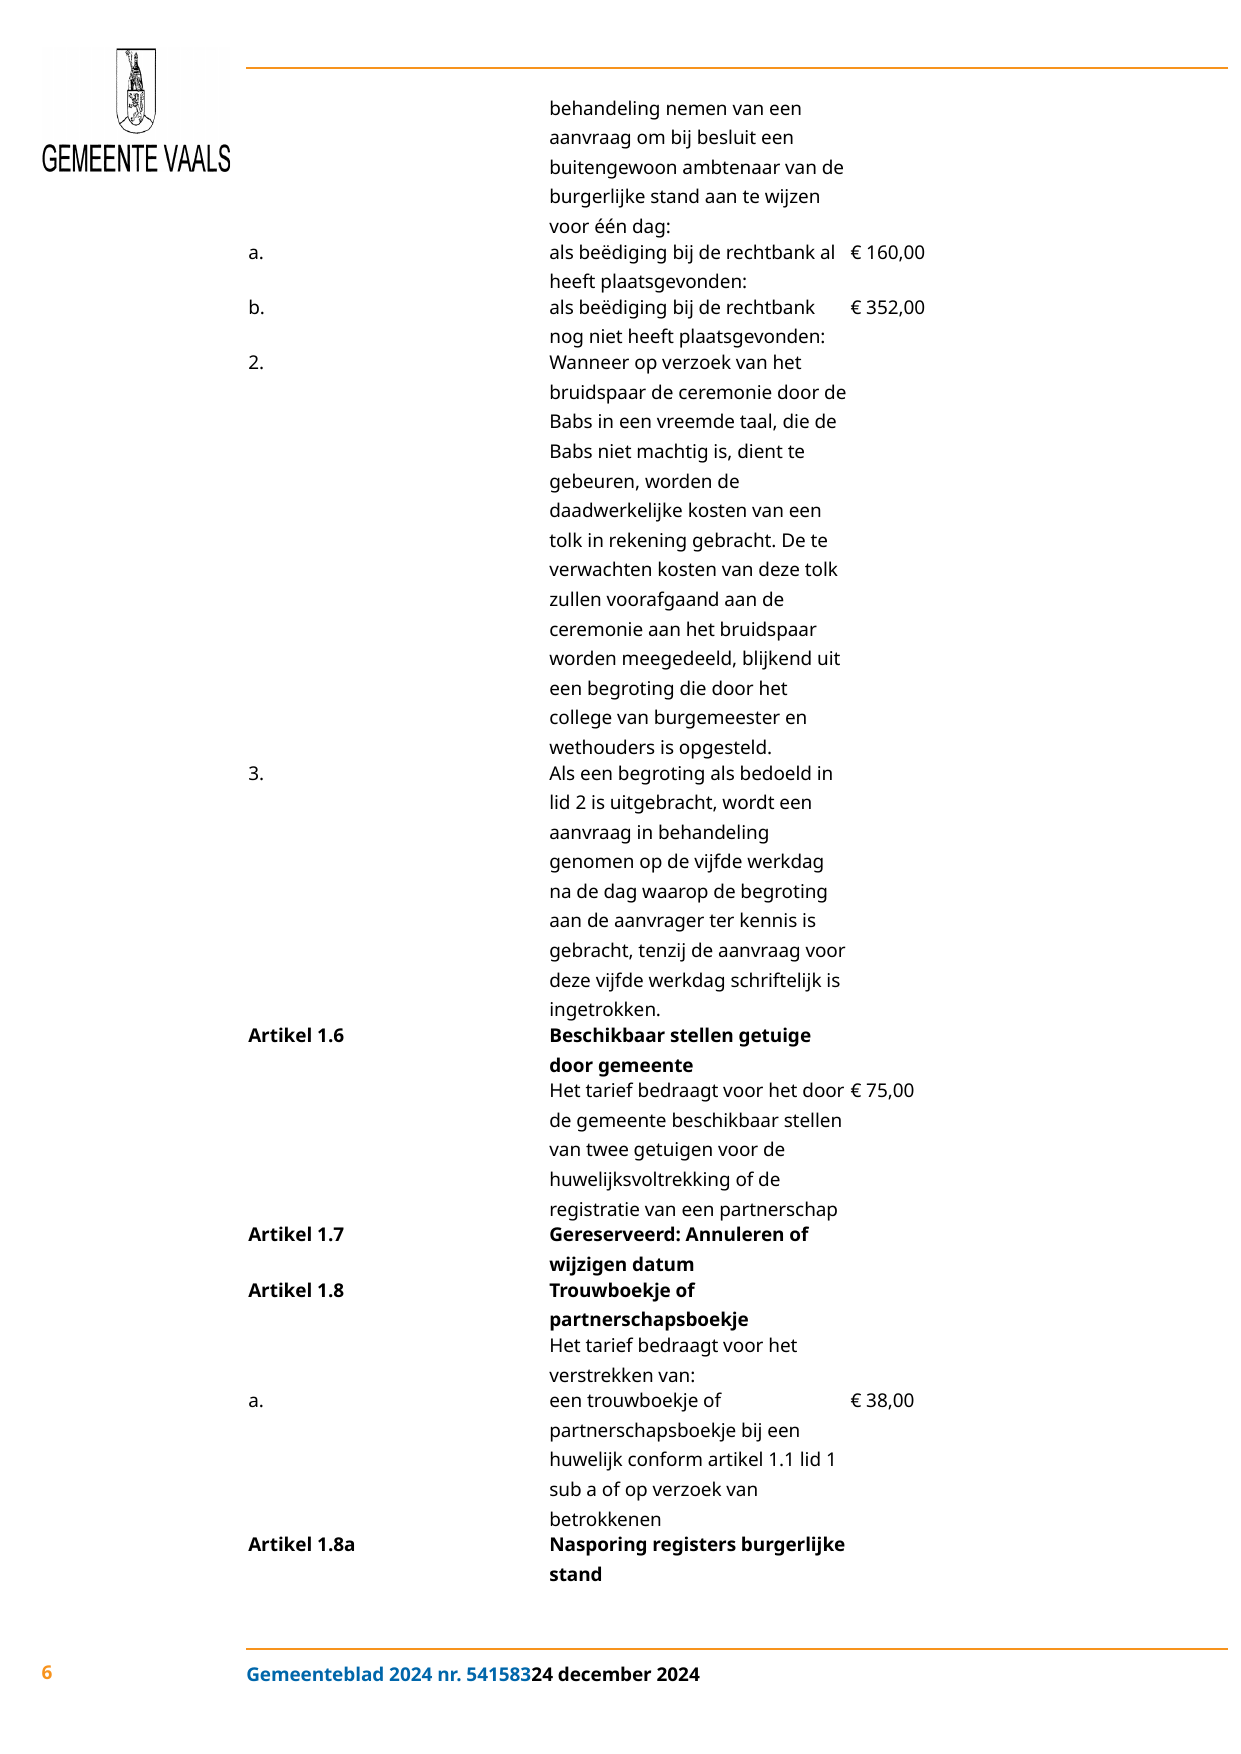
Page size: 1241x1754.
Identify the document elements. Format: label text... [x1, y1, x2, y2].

table_cell behandeling nemen van een aanvraag om bij besluit een buitengewoon ambtenaar van de burgerlijke stand aan te wijzen voor één dag: [549, 95, 850, 239]
table_cell als beëdiging bij de rechtbank al heeft plaatsgevonden: [549, 239, 850, 294]
table_cell Artikel 1.8 [248, 1277, 549, 1332]
table_cell [248, 95, 549, 239]
table_cell Nasporing registers burgerlijke stand [549, 1532, 850, 1587]
table_cell a. [248, 239, 549, 294]
table_cell Als een begroting als bedoeld in lid 2 is uitgebracht, wordt een aanvraag in behandeling genomen op de vijfde werkdag na de dag waarop de begroting aan de aanvrager ter kennis is gebracht, tenzij de aanvraag voor deze vijfde werkdag schriftelijk is ingetrokken. [549, 760, 850, 1022]
table_cell € 75,00 [850, 1078, 1152, 1222]
table_cell Gereserveerd: Annuleren of wijzigen datum [549, 1222, 850, 1277]
table_cell [850, 1532, 1152, 1587]
table_cell Het tarief bedraagt voor het door de gemeente beschikbaar stellen van twee getuigen voor de huwelijksvoltrekking of de registratie van een partnerschap [549, 1078, 850, 1222]
table_cell Trouwboekje of partnerschapsboekje [549, 1277, 850, 1332]
table_cell [850, 760, 1152, 1022]
table_cell een trouwboekje of partnerschapsboekje bij een huwelijk conform artikel 1.1 lid 1 sub a of op verzoek van betrokkenen [549, 1388, 850, 1532]
table_cell € 160,00 [850, 239, 1152, 294]
table_cell Wanneer op verzoek van het bruidspaar de ceremonie door de Babs in een vreemde taal, die de Babs niet machtig is, dient te gebeuren, worden de daadwerkelijke kosten van een tolk in rekening gebracht. De te verwachten kosten van deze tolk zullen voorafgaand aan de ceremonie aan het bruidspaar worden meegedeeld, blijkend uit een begroting die door het college van burgemeester en wethouders is opgesteld. [549, 350, 850, 760]
table_cell Artikel 1.7 [248, 1222, 549, 1277]
table_cell € 38,00 [850, 1388, 1152, 1532]
picture [41, 47, 231, 172]
table_cell [850, 1022, 1152, 1077]
table_cell [850, 1332, 1152, 1387]
table_cell € 352,00 [850, 294, 1152, 349]
table_cell b. [248, 294, 549, 349]
table_cell [850, 1222, 1152, 1277]
table_cell Artikel 1.8a [248, 1532, 549, 1587]
table_cell [850, 1277, 1152, 1332]
table_cell 3. [248, 760, 549, 1022]
table_cell 2. [248, 350, 549, 760]
table_cell [248, 1332, 549, 1387]
table_cell als beëdiging bij de rechtbank nog niet heeft plaatsgevonden: [549, 294, 850, 349]
table_cell [850, 350, 1152, 760]
table_cell [850, 95, 1152, 239]
table_cell Het tarief bedraagt voor het verstrekken van: [549, 1332, 850, 1387]
table_cell a. [248, 1388, 549, 1532]
table_cell Beschikbaar stellen getuige door gemeente [549, 1022, 850, 1077]
table_cell [248, 1078, 549, 1222]
table_cell Artikel 1.6 [248, 1022, 549, 1077]
